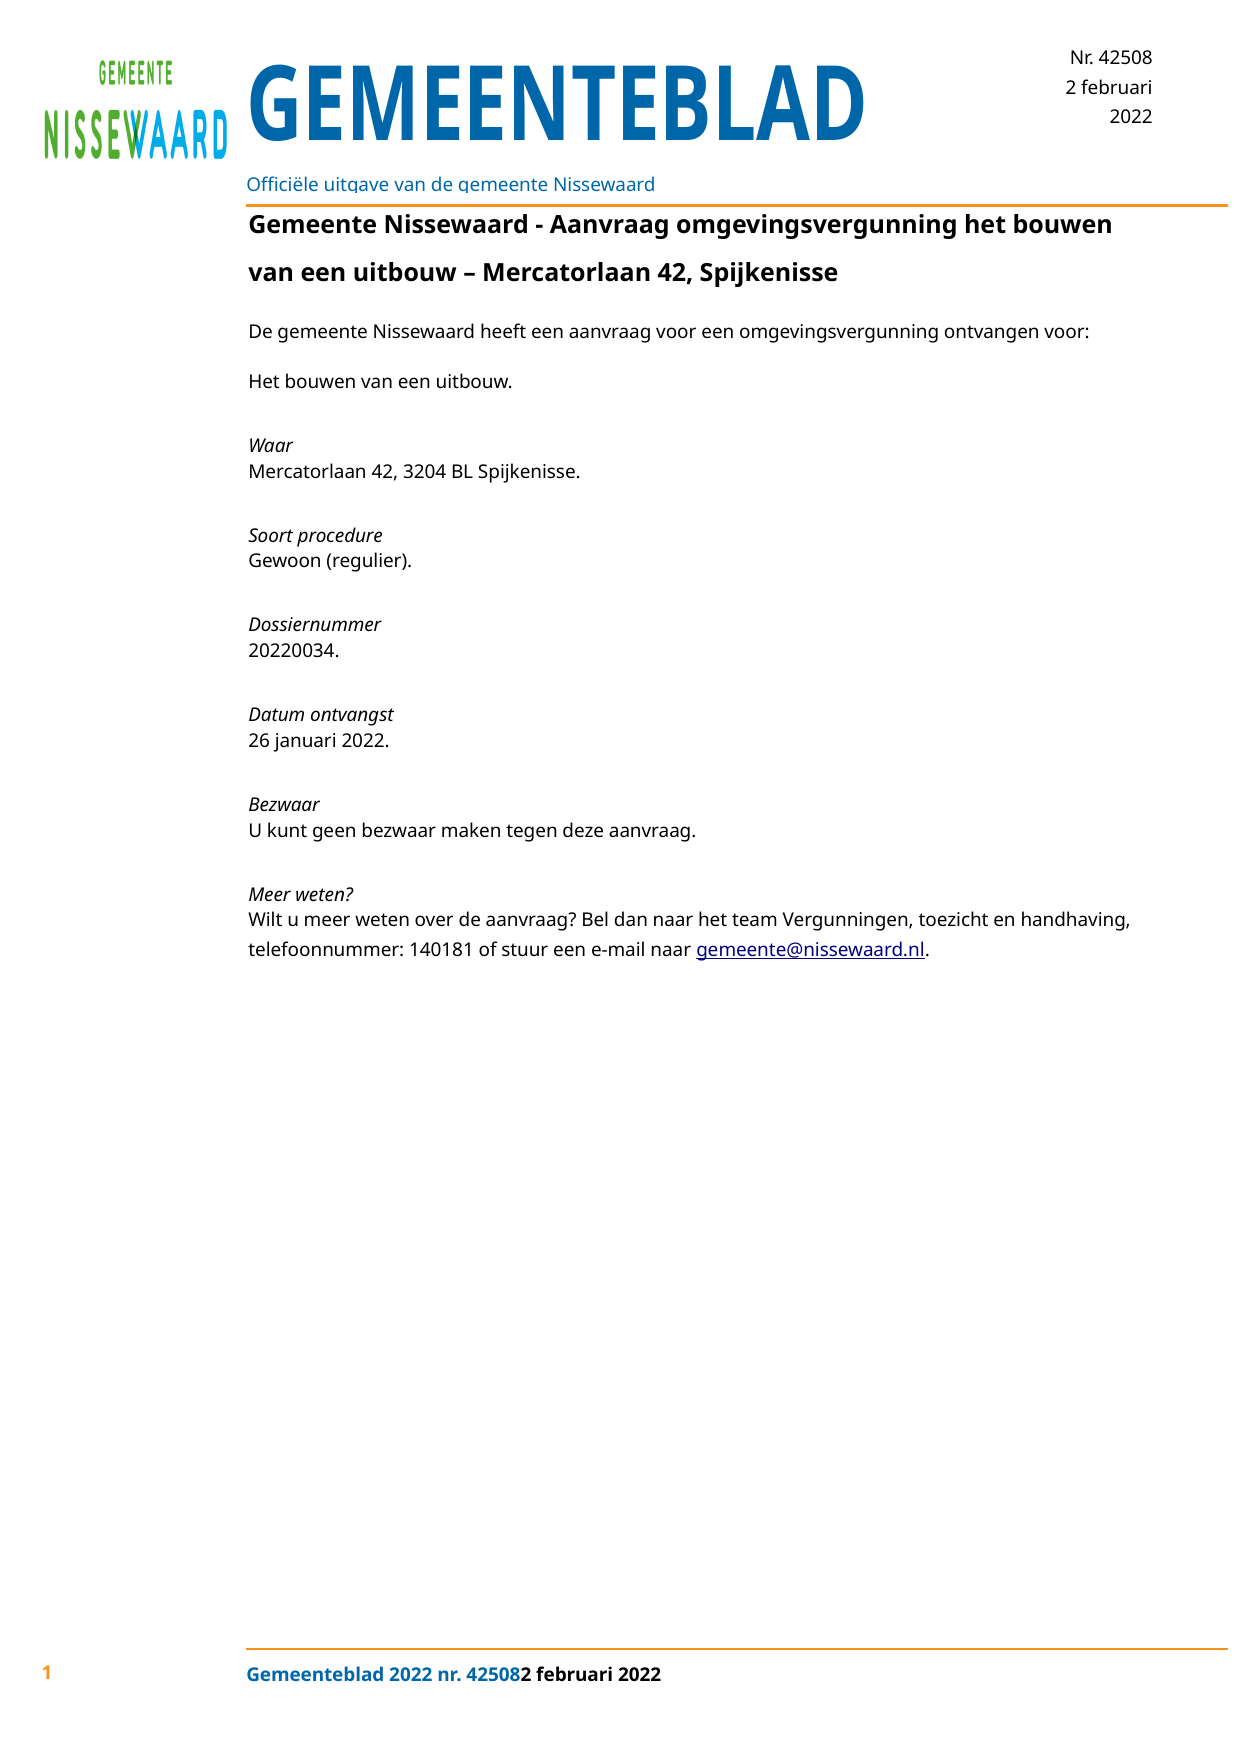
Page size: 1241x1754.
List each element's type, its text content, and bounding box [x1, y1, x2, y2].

text Bezwaar [248, 791, 1152, 817]
text Wilt u meer weten over de aanvraag? Bel dan naar het team Vergunningen, toezicht en handhaving, telefoonnummer: 140181 of stuur een e-mail naar gemeente@nissewaard.nl. [248, 906, 1152, 962]
text Dossiernummer [248, 612, 1152, 637]
text Waar [248, 432, 1152, 458]
text 26 januari 2022. [248, 727, 1152, 753]
text De gemeente Nissewaard heeft een aanvraag voor een omgevingsvergunning ontvangen voor: [248, 318, 1152, 344]
text Meer weten? [248, 881, 1152, 906]
text Gewoon (regulier). [248, 548, 1152, 573]
text Het bouwen van een uitbouw. [248, 368, 1152, 394]
text Mercatorlaan 42, 3204 BL Spijkenisse. [248, 458, 1152, 484]
text 20220034. [248, 637, 1152, 663]
text Soort procedure [248, 522, 1152, 548]
text Datum ontvangst [248, 701, 1152, 727]
text U kunt geen bezwaar maken tegen deze aanvraag. [248, 817, 1152, 842]
picture [41, 47, 231, 172]
text Gemeente Nissewaard - Aanvraag omgevingsvergunning het bouwen van een uitbouw – Mercatorlaan 42, Spijkenisse [248, 207, 1152, 288]
